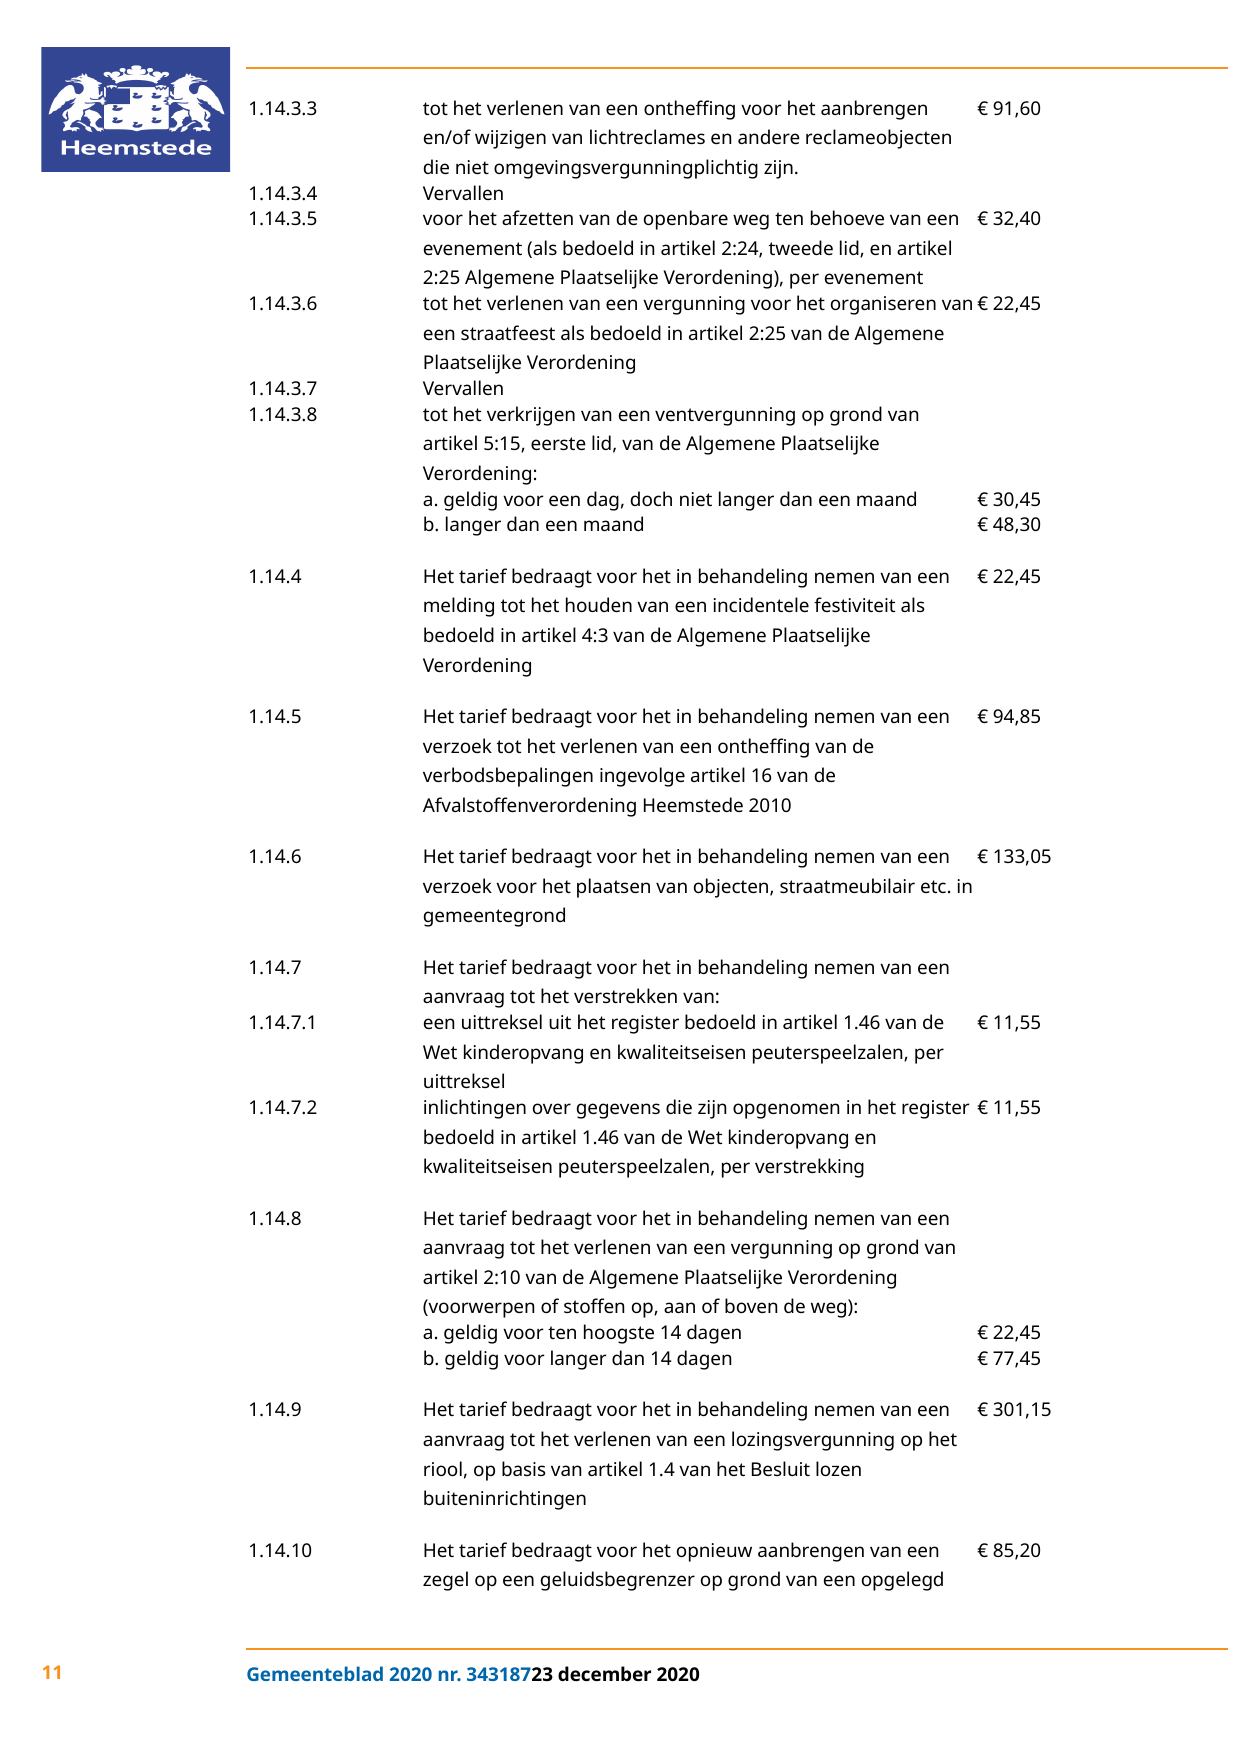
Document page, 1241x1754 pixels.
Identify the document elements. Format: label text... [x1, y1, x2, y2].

table_cell Het tarief bedraagt voor het in behandeling nemen van een aanvraag tot het verlenen van een lozingsvergunning op het riool, op basis van artikel 1.4 van het Besluit lozen buiteninrichtingen [423, 1397, 977, 1511]
table_cell Het tarief bedraagt voor het in behandeling nemen van een aanvraag tot het verlenen van een vergunning op grond van artikel 2:10 van de Algemene Plaatselijke Verordening (voorwerpen of stoffen op, aan of boven de weg): [423, 1205, 977, 1319]
table_cell € 91,60 [977, 95, 1152, 180]
table_cell € 77,45 [977, 1345, 1152, 1371]
table_cell [248, 678, 423, 703]
table_cell € 30,45 [977, 486, 1152, 512]
table_cell 1.14.4 [248, 563, 423, 677]
table_cell tot het verlenen van een ontheffing voor het aanbrengen en/of wijzigen van lichtreclames en andere reclameobjecten die niet omgevingsvergunningplichtig zijn. [423, 95, 977, 180]
table_cell 1.14.6 [248, 844, 423, 928]
table_cell a. geldig voor een dag, doch niet langer dan een maand [423, 486, 977, 512]
table_cell a. geldig voor ten hoogste 14 dagen [423, 1319, 977, 1345]
table_cell 1.14.7 [248, 954, 423, 1009]
table_cell [423, 928, 977, 954]
table_cell [423, 678, 977, 703]
table_cell € 11,55 [977, 1094, 1152, 1179]
table_cell [423, 1179, 977, 1205]
table_cell 1.14.3.6 [248, 290, 423, 375]
table_cell 1.14.8 [248, 1205, 423, 1319]
table_cell [977, 928, 1152, 954]
table_cell Het tarief bedraagt voor het in behandeling nemen van een verzoek tot het verlenen van een ontheffing van de verbodsbepalingen ingevolge artikel 16 van de Afvalstoffenverordening Heemstede 2010 [423, 703, 977, 818]
table_cell [248, 1511, 423, 1537]
table_cell [248, 512, 423, 537]
table_cell Het tarief bedraagt voor het opnieuw aanbrengen van een zegel op een geluidsbegrenzer op grond van een opgelegd [423, 1537, 977, 1592]
table_cell [248, 486, 423, 512]
table_cell 1.14.3.4 [248, 180, 423, 205]
table_cell [423, 818, 977, 843]
table_cell [248, 1319, 423, 1345]
table_cell voor het afzetten van de openbare weg ten behoeve van een evenement (als bedoeld in artikel 2:24, tweede lid, en artikel 2:25 Algemene Plaatselijke Verordening), per evenement [423, 205, 977, 290]
table_cell 1.14.3.7 [248, 375, 423, 401]
table_cell 1.14.9 [248, 1397, 423, 1511]
table_cell 1.14.5 [248, 703, 423, 818]
table_cell [248, 818, 423, 843]
table_cell [977, 375, 1152, 401]
table_cell [423, 1511, 977, 1537]
table_cell b. langer dan een maand [423, 512, 977, 537]
table_cell b. geldig voor langer dan 14 dagen [423, 1345, 977, 1371]
table_cell € 22,45 [977, 1319, 1152, 1345]
table_cell € 11,55 [977, 1009, 1152, 1094]
table_cell € 94,85 [977, 703, 1152, 818]
table_cell [977, 1205, 1152, 1319]
table_cell Het tarief bedraagt voor het in behandeling nemen van een aanvraag tot het verstrekken van: [423, 954, 977, 1009]
table_cell Het tarief bedraagt voor het in behandeling nemen van een melding tot het houden van een incidentele festiviteit als bedoeld in artikel 4:3 van de Algemene Plaatselijke Verordening [423, 563, 977, 677]
table_cell € 22,45 [977, 290, 1152, 375]
table_cell [248, 537, 423, 563]
table_cell € 85,20 [977, 1537, 1152, 1592]
table_cell [977, 678, 1152, 703]
table_cell tot het verlenen van een vergunning voor het organiseren van een straatfeest als bedoeld in artikel 2:25 van de Algemene Plaatselijke Verordening [423, 290, 977, 375]
table_cell [248, 1371, 423, 1397]
table_cell € 133,05 [977, 844, 1152, 928]
table_cell [248, 928, 423, 954]
table_cell [423, 1371, 977, 1397]
table_cell 1.14.3.5 [248, 205, 423, 290]
table_cell een uittreksel uit het register bedoeld in artikel 1.46 van de Wet kinderopvang en kwaliteitseisen peuterspeelzalen, per uittreksel [423, 1009, 977, 1094]
table_cell € 301,15 [977, 1397, 1152, 1511]
table_cell [977, 1371, 1152, 1397]
table_cell 1.14.10 [248, 1537, 423, 1592]
table_cell € 32,40 [977, 205, 1152, 290]
table_cell [977, 818, 1152, 843]
table_cell [977, 537, 1152, 563]
table_cell [248, 1345, 423, 1371]
table_cell [977, 180, 1152, 205]
table_cell [977, 954, 1152, 1009]
table_cell [977, 401, 1152, 486]
table_cell Het tarief bedraagt voor het in behandeling nemen van een verzoek voor het plaatsen van objecten, straatmeubilair etc. in gemeentegrond [423, 844, 977, 928]
table_cell € 22,45 [977, 563, 1152, 677]
table_cell 1.14.3.8 [248, 401, 423, 486]
table_cell inlichtingen over gegevens die zijn opgenomen in het register bedoeld in artikel 1.46 van de Wet kinderopvang en kwaliteitseisen peuterspeelzalen, per verstrekking [423, 1094, 977, 1179]
table_cell [423, 537, 977, 563]
table_cell [248, 1179, 423, 1205]
table_cell [977, 1179, 1152, 1205]
table_cell tot het verkrijgen van een ventvergunning op grond van artikel 5:15, eerste lid, van de Algemene Plaatselijke Verordening: [423, 401, 977, 486]
table_cell [977, 1511, 1152, 1537]
table_cell € 48,30 [977, 512, 1152, 537]
table_cell Vervallen [423, 375, 977, 401]
table_cell Vervallen [423, 180, 977, 205]
picture [41, 47, 231, 172]
table_cell 1.14.7.1 [248, 1009, 423, 1094]
table_cell 1.14.3.3 [248, 95, 423, 180]
table_cell 1.14.7.2 [248, 1094, 423, 1179]
